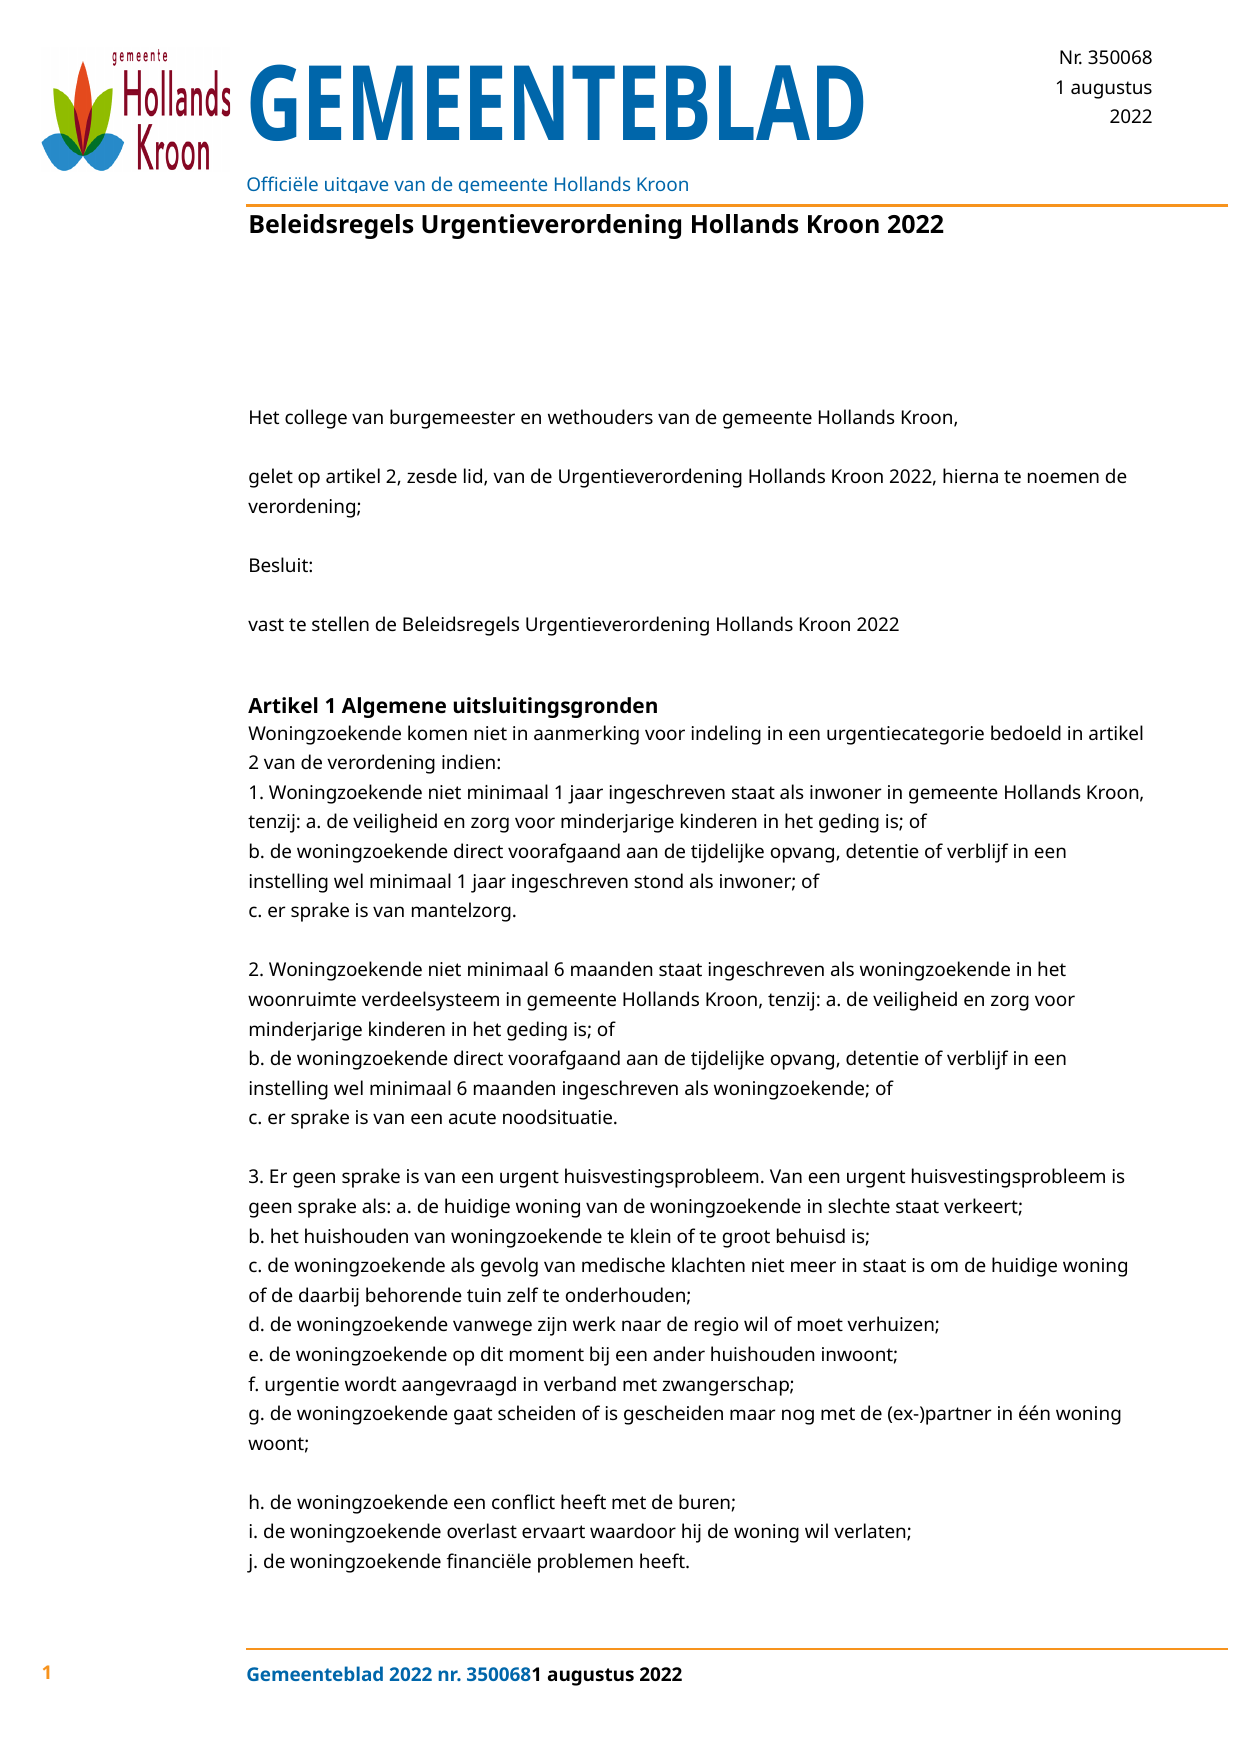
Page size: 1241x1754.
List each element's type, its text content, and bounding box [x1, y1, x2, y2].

text vast te stellen de Beleidsregels Urgentieverordening Hollands Kroon 2022 [248, 612, 1152, 637]
text Artikel 1 Algemene uitsluitingsgronden [248, 692, 1152, 720]
text g. de woningzoekende gaat scheiden of is gescheiden maar nog met de (ex-)partner in één woning woont; [248, 1400, 1152, 1456]
text h. de woningzoekende een conflict heeft met de buren; [248, 1489, 1152, 1515]
text f. urgentie wordt aangevraagd in verband met zwangerschap; [248, 1371, 1152, 1397]
text Het college van burgemeester en wethouders van de gemeente Hollands Kroon, [248, 404, 1152, 430]
text b. de woningzoekende direct voorafgaand aan de tijdelijke opvang, detentie of verblijf in een instelling wel minimaal 6 maanden ingeschreven als woningzoekende; of [248, 1045, 1152, 1101]
text Woningzoekende komen niet in aanmerking voor indeling in een urgentiecategorie bedoeld in artikel 2 van de verordening indien: [248, 720, 1152, 775]
text c. er sprake is van een acute noodsituatie. [248, 1104, 1152, 1130]
text 1. Woningzoekende niet minimaal 1 jaar ingeschreven staat als inwoner in gemeente Hollands Kroon, tenzij: a. de veiligheid en zorg voor minderjarige kinderen in het geding is; of [248, 779, 1152, 834]
text j. de woningzoekende financiële problemen heeft. [248, 1548, 1152, 1574]
text 3. Er geen sprake is van een urgent huisvestingsprobleem. Van een urgent huisvestingsprobleem is geen sprake als: a. de huidige woning van de woningzoekende in slechte staat verkeert; [248, 1164, 1152, 1219]
text c. de woningzoekende als gevolg van medische klachten niet meer in staat is om de huidige woning of de daarbij behorende tuin zelf te onderhouden; [248, 1252, 1152, 1308]
text c. er sprake is van mantelzorg. [248, 897, 1152, 923]
text b. het huishouden van woningzoekende te klein of te groot behuisd is; [248, 1223, 1152, 1249]
text Beleidsregels Urgentieverordening Hollands Kroon 2022 [248, 207, 1152, 241]
text d. de woningzoekende vanwege zijn werk naar de regio wil of moet verhuizen; [248, 1312, 1152, 1337]
text b. de woningzoekende direct voorafgaand aan de tijdelijke opvang, detentie of verblijf in een instelling wel minimaal 1 jaar ingeschreven stond als inwoner; of [248, 838, 1152, 894]
picture [41, 47, 231, 172]
text e. de woningzoekende op dit moment bij een ander huishouden inwoont; [248, 1341, 1152, 1367]
text Besluit: [248, 552, 1152, 578]
text 2. Woningzoekende niet minimaal 6 maanden staat ingeschreven als woningzoekende in het woonruimte verdeelsysteem in gemeente Hollands Kroon, tenzij: a. de veiligheid en zorg voor minderjarige kinderen in het geding is; of [248, 957, 1152, 1042]
text i. de woningzoekende overlast ervaart waardoor hij de woning wil verlaten; [248, 1519, 1152, 1544]
text gelet op artikel 2, zesde lid, van de Urgentieverordening Hollands Kroon 2022, hierna te noemen de verordening; [248, 464, 1152, 519]
